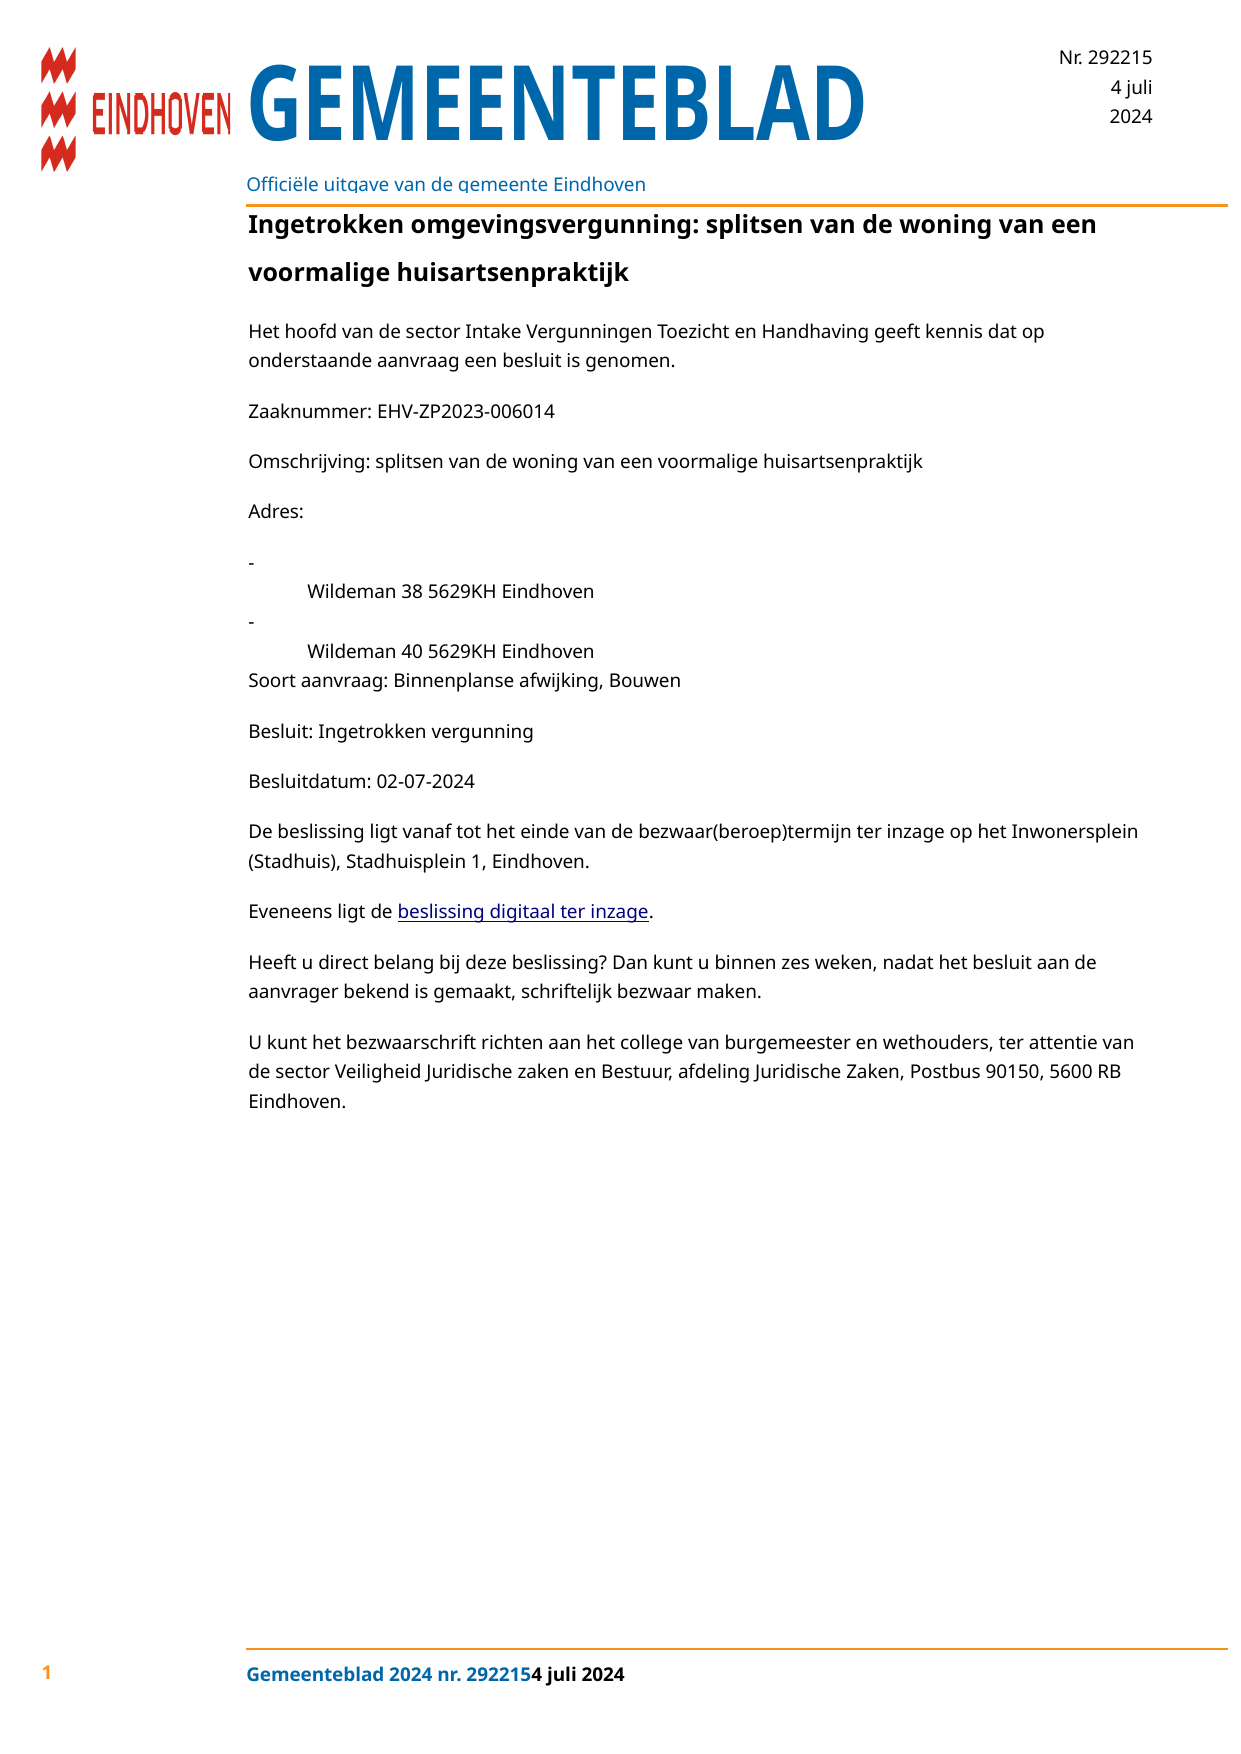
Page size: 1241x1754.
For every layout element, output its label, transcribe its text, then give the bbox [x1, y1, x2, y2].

text Eveneens ligt de beslissing digitaal ter inzage. [248, 899, 1152, 924]
text De beslissing ligt vanaf tot het einde van de bezwaar(beroep)termijn ter inzage op het Inwonersplein (Stadhuis), Stadhuisplein 1, Eindhoven. [248, 819, 1152, 874]
text U kunt het bezwaarschrift richten aan het college van burgemeester en wethouders, ter attentie van de sector Veiligheid Juridische zaken en Bestuur, afdeling Juridische Zaken, Postbus 90150, 5600 RB Eindhoven. [248, 1029, 1152, 1114]
text Besluitdatum: 02-07-2024 [248, 768, 1152, 794]
text Ingetrokken omgevingsvergunning: splitsen van de woning van een voormalige huisartsenpraktijk [248, 207, 1152, 288]
text Besluit: Ingetrokken vergunning [248, 718, 1152, 744]
text Het hoofd van de sector Intake Vergunningen Toezicht en Handhaving geeft kennis dat op onderstaande aanvraag een besluit is genomen. [248, 318, 1152, 373]
picture [41, 47, 231, 172]
text Zaaknummer: EHV-ZP2023-006014 [248, 398, 1152, 424]
list Wildeman 38 5629KH Eindhoven [248, 579, 1152, 604]
text Omschrijving: splitsen van de woning van een voormalige huisartsenpraktijk [248, 448, 1152, 474]
text Adres: [248, 499, 1152, 524]
text Soort aanvraag: Binnenplanse afwijking, Bouwen [248, 667, 1152, 693]
text Heeft u direct belang bij deze beslissing? Dan kunt u binnen zes weken, nadat het besluit aan de aanvrager bekend is gemaakt, schriftelijk bezwaar maken. [248, 949, 1152, 1004]
list Wildeman 40 5629KH Eindhoven [248, 638, 1152, 664]
